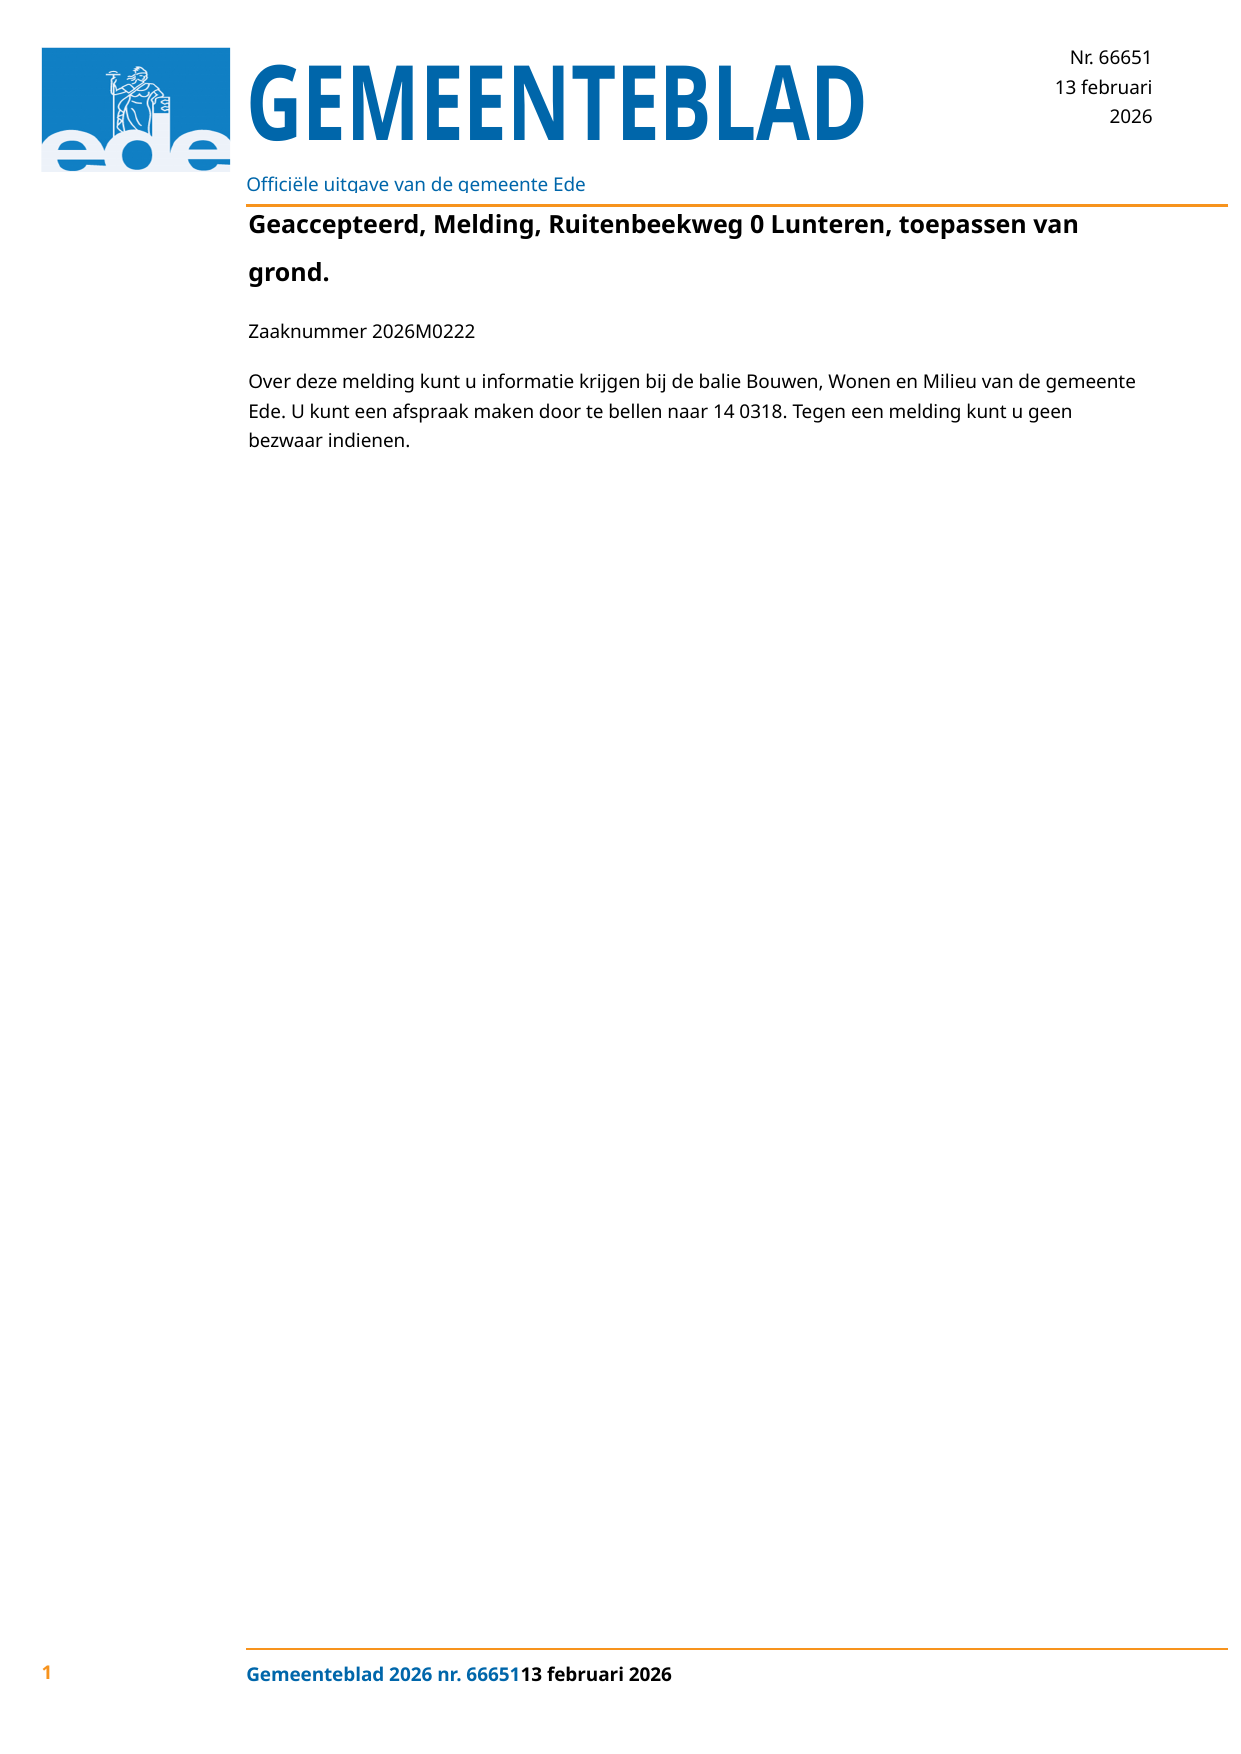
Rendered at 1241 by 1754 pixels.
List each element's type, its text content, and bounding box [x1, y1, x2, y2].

text Over deze melding kunt u informatie krijgen bij de balie Bouwen, Wonen en Milieu van de gemeente Ede. U kunt een afspraak maken door te bellen naar 14 0318. Tegen een melding kunt u geen bezwaar indienen. [248, 368, 1152, 453]
picture [41, 47, 231, 172]
text Zaaknummer 2026M0222 [248, 318, 1152, 344]
text Geaccepteerd, Melding, Ruitenbeekweg 0 Lunteren, toepassen van grond. [248, 207, 1152, 288]
